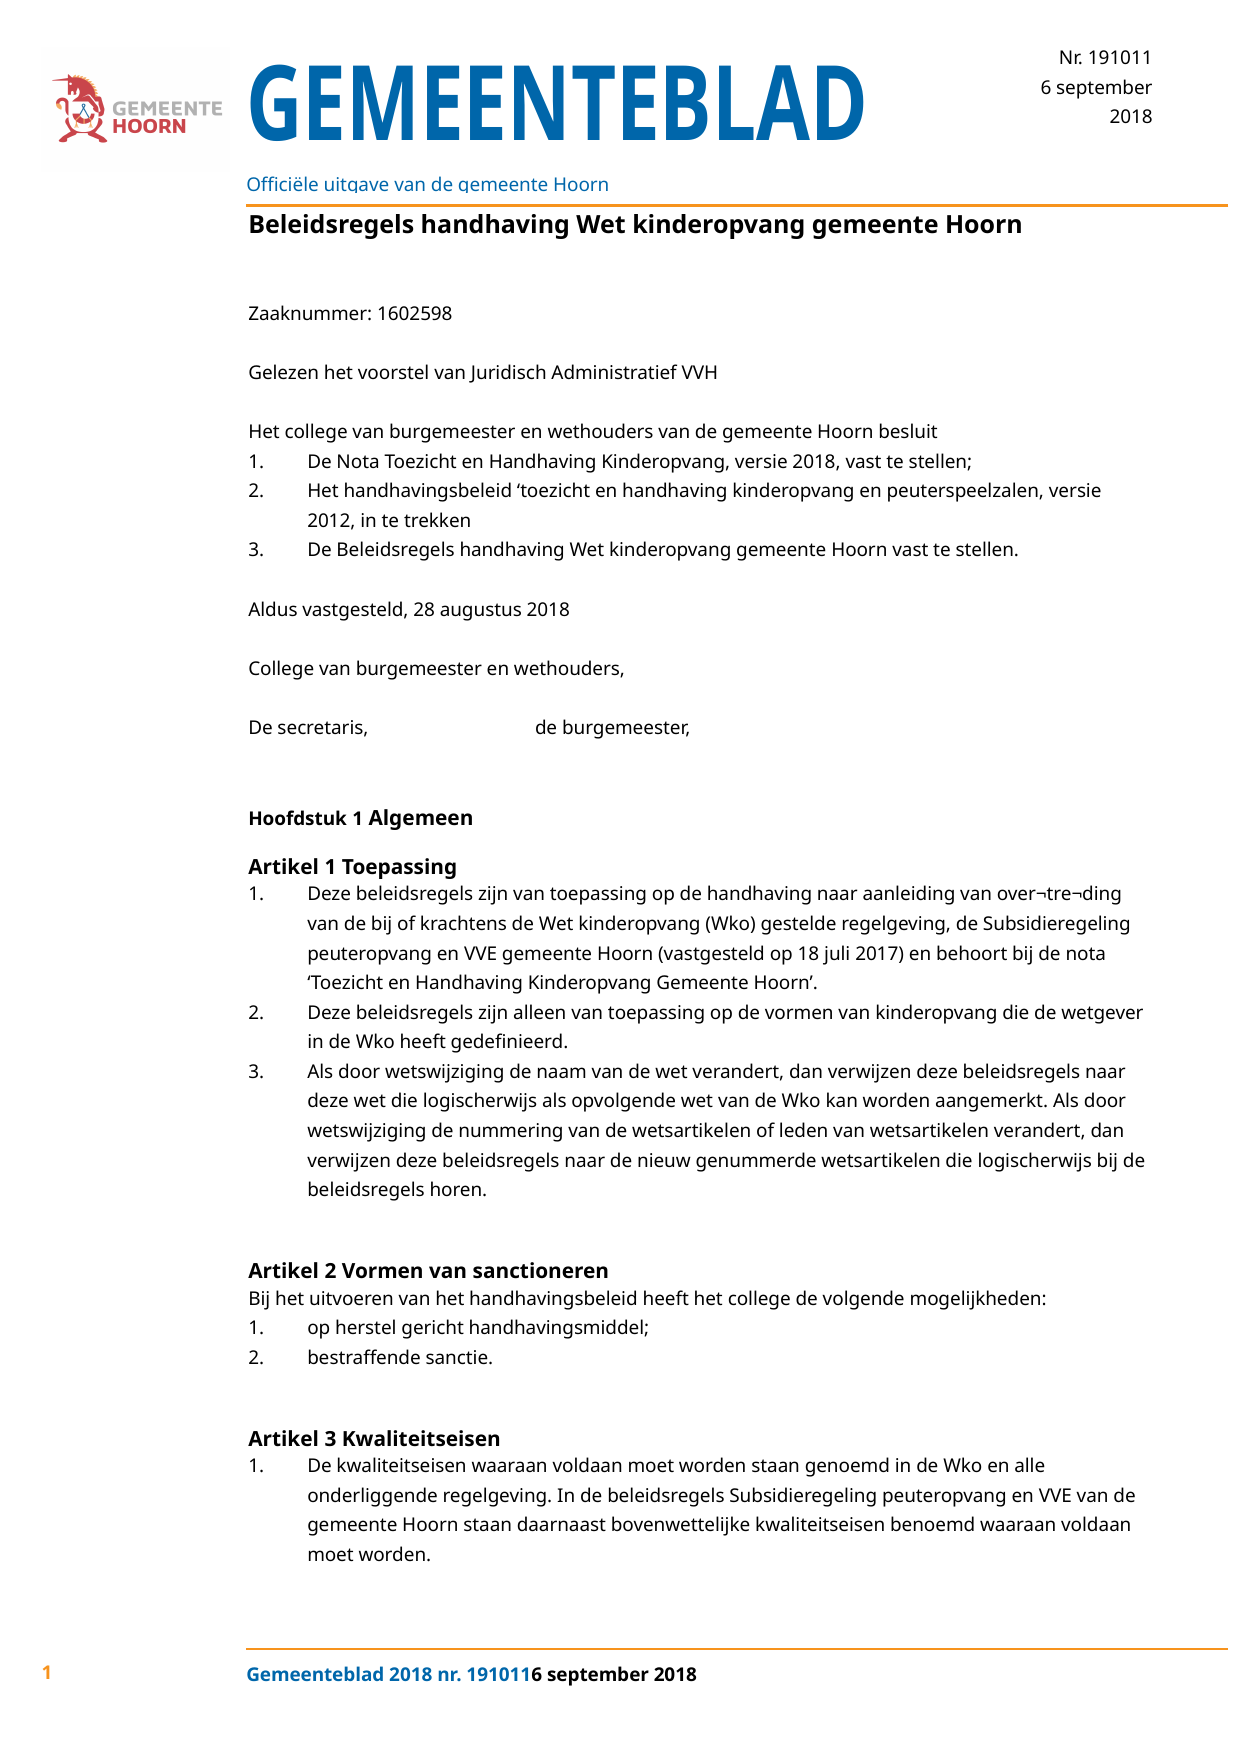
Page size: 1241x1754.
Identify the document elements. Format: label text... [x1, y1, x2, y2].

text Het college van burgemeester en wethouders van de gemeente Hoorn besluit [248, 418, 1152, 444]
text Beleidsregels handhaving Wet kinderopvang gemeente Hoorn [248, 207, 1152, 241]
list De kwaliteitseisen waaraan voldaan moet worden staan genoemd in de Wko en alle onderliggende regelgeving. In de beleidsregels Subsidieregeling peuteropvang en VVE van de gemeente Hoorn staan daarnaast bovenwettelijke kwaliteitseisen benoemd waaraan voldaan moet worden. [248, 1452, 1152, 1567]
text Bij het uitvoeren van het handhavingsbeleid heeft het college de volgende mogelijkheden: [248, 1285, 1152, 1311]
list De Beleidsregels handhaving Wet kinderopvang gemeente Hoorn vast te stellen. [248, 537, 1152, 562]
list Deze beleidsregels zijn van toepassing op de handhaving naar aanleiding van over¬tre¬ding van de bij of krachtens de Wet kinderopvang (Wko) gestelde regelgeving, de Subsidieregeling peuteropvang en VVE gemeente Hoorn (vastgesteld op 18 juli 2017) en behoort bij de nota ‘Toezicht en Handhaving Kinderopvang Gemeente Hoorn’. [248, 881, 1152, 995]
list Deze beleidsregels zijn alleen van toepassing op de vormen van kinderopvang die de wetgever in de Wko heeft gedefinieerd. [248, 999, 1152, 1054]
text Gelezen het voorstel van Juridisch Administratief VVH [248, 359, 1152, 385]
list Het handhavingsbeleid ‘toezicht en handhaving kinderopvang en peuterspeelzalen, versie 2012, in te trekken [248, 477, 1152, 533]
text Artikel 1 Toepassing [248, 852, 1152, 881]
list op herstel gericht handhavingsmiddel; [248, 1314, 1152, 1340]
text Artikel 2 Vormen van sanctioneren [248, 1256, 1152, 1285]
text Artikel 3 Kwaliteitseisen [248, 1424, 1152, 1452]
list Als door wetswijziging de naam van de wet verandert, dan verwijzen deze beleidsregels naar deze wet die logischerwijs als opvolgende wet van de Wko kan worden aangemerkt. Als door wetswijziging de nummering van de wetsartikelen of leden van wetsartikelen verandert, dan verwijzen deze beleidsregels naar de nieuw genummerde wetsartikelen die logischerwijs bij de beleidsregels horen. [248, 1058, 1152, 1202]
list De Nota Toezicht en Handhaving Kinderopvang, versie 2018, vast te stellen; [248, 448, 1152, 473]
text College van burgemeester en wethouders, [248, 655, 1152, 681]
list bestraffende sanctie. [248, 1344, 1152, 1370]
text Zaaknummer: 1602598 [248, 300, 1152, 326]
picture [41, 47, 231, 172]
text Aldus vastgesteld, 28 augustus 2018 [248, 596, 1152, 621]
text Hoofdstuk 1 Algemeen [248, 803, 1152, 831]
text De secretaris, de burgemeester, [248, 714, 1152, 740]
